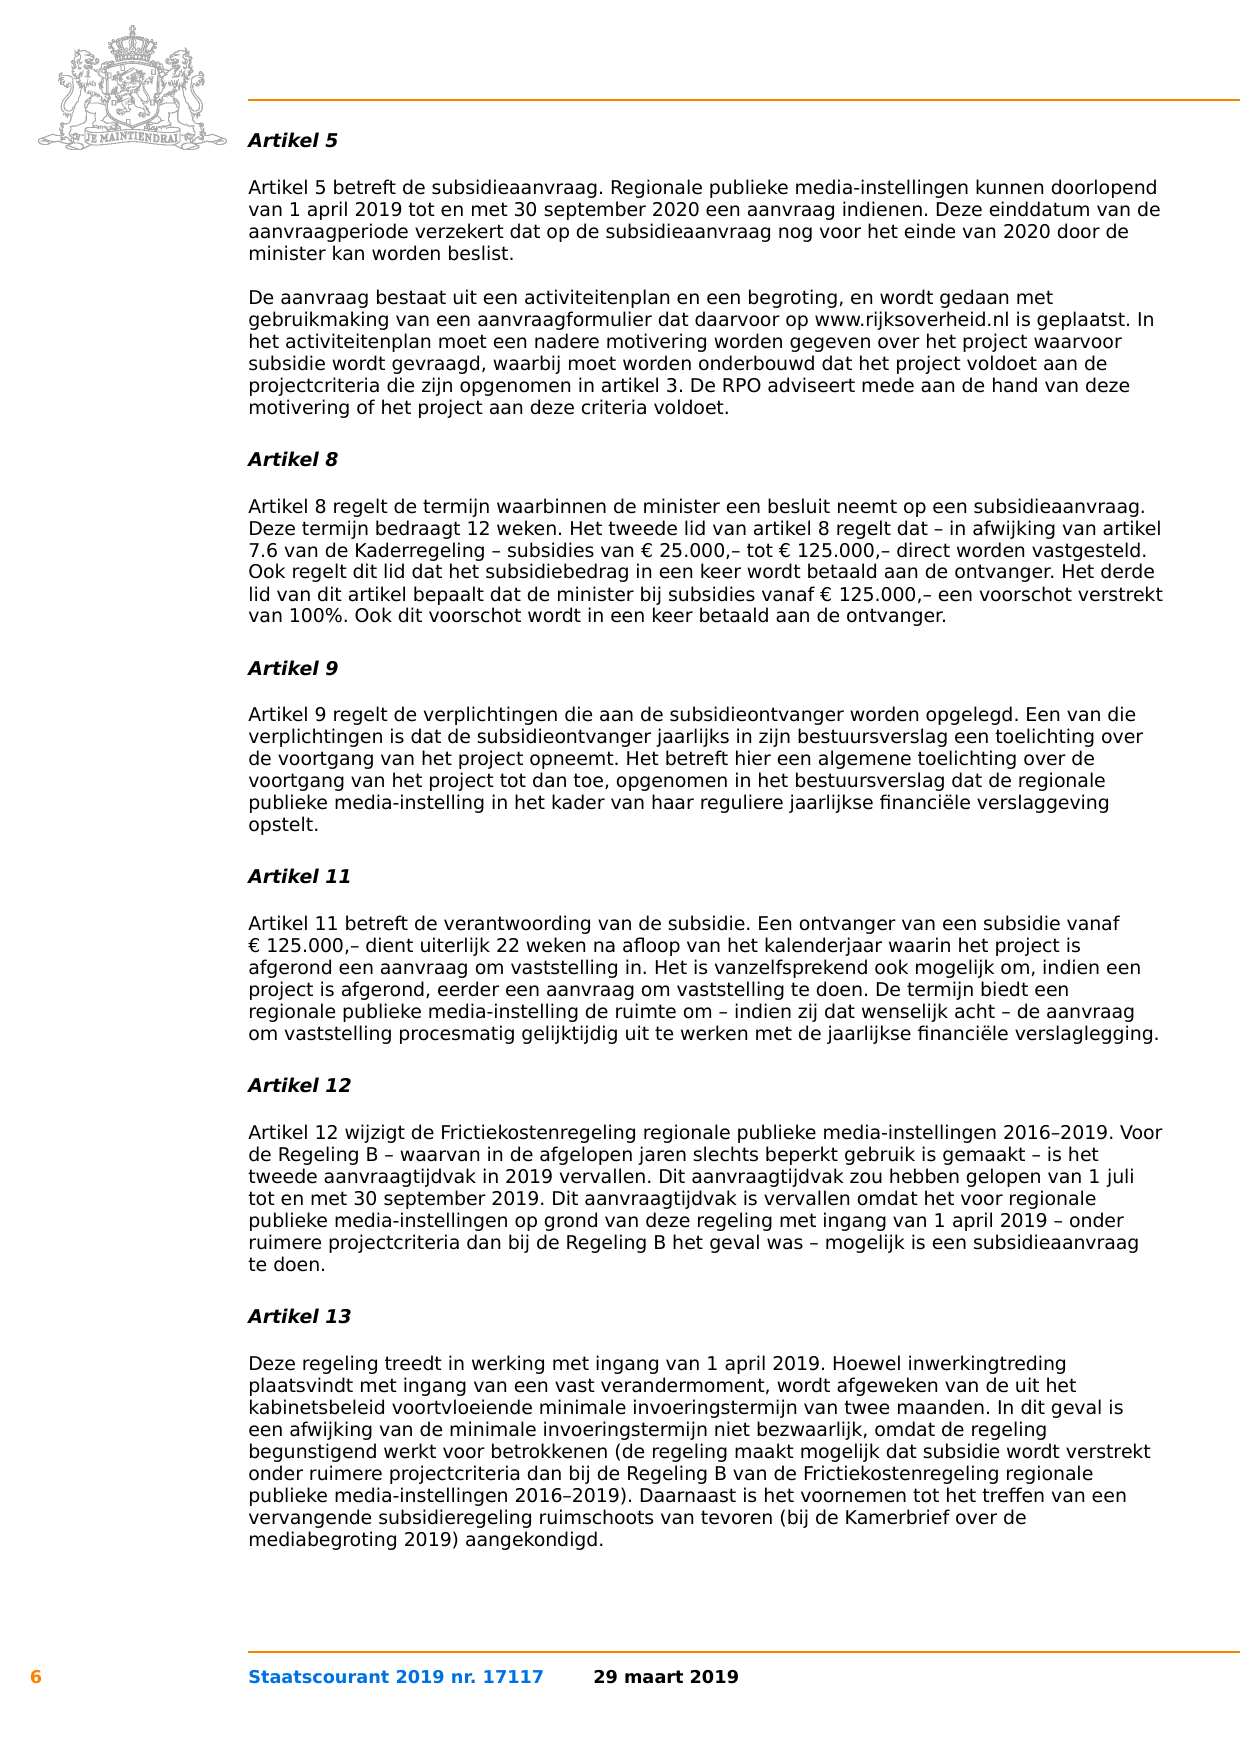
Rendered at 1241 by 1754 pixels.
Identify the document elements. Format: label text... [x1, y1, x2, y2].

text Artikel 8 regelt de termijn waarbinnen de minister een besluit neemt op een subsidieaanvraag. Deze termijn bedraagt 12 weken. Het tweede lid van artikel 8 regelt dat – in afwijking van artikel 7.6 van de Kaderregeling – subsidies van € 25.000,– tot € 125.000,– direct worden vastgesteld. Ook regelt dit lid dat het subsidiebedrag in een keer wordt betaald aan de ontvanger. Het derde lid van dit artikel bepaalt dat de minister bij subsidies vanaf € 125.000,– een voorschot verstrekt van 100%. Ook dit voorschot wordt in een keer betaald aan de ontvanger. [248, 496, 1163, 627]
subtitle Artikel 13 [248, 1306, 1163, 1328]
text Artikel 9 regelt de verplichtingen die aan de subsidieontvanger worden opgelegd. Een van die verplichtingen is dat de subsidieontvanger jaarlijks in zijn bestuursverslag een toelichting over de voortgang van het project opneemt. Het betreft hier een algemene toelichting over de voortgang van het project tot dan toe, opgenomen in het bestuursverslag dat de regionale publieke media-instelling in het kader van haar reguliere jaarlijkse financiële verslaggeving opstelt. [248, 704, 1163, 836]
subtitle Artikel 12 [248, 1075, 1163, 1097]
text Artikel 11 betreft de verantwoording van de subsidie. Een ontvanger van een subsidie vanaf € 125.000,– dient uiterlijk 22 weken na afloop van het kalenderjaar waarin het project is afgerond een aanvraag om vaststelling in. Het is vanzelfsprekend ook mogelijk om, indien een project is afgerond, eerder een aanvraag om vaststelling te doen. De termijn biedt een regionale publieke media-instelling de ruimte om – indien zij dat wenselijk acht – de aanvraag om vaststelling procesmatig gelijktijdig uit te werken met de jaarlijkse financiële verslaglegging. [248, 913, 1163, 1045]
picture [38, 25, 227, 150]
subtitle Artikel 11 [248, 866, 1163, 888]
subtitle Artikel 5 [248, 130, 1163, 152]
subtitle Artikel 9 [248, 657, 1163, 679]
subtitle Artikel 8 [248, 448, 1163, 471]
text Deze regeling treedt in werking met ingang van 1 april 2019. Hoewel inwerkingtreding plaatsvindt met ingang van een vast verandermoment, wordt afgeweken van de uit het kabinetsbeleid voortvloeiende minimale invoeringstermijn van twee maanden. In dit geval is een afwijking van de minimale invoeringstermijn niet bezwaarlijk, omdat de regeling begunstigend werkt voor betrokkenen (de regeling maakt mogelijk dat subsidie wordt verstrekt onder ruimere projectcriteria dan bij de Regeling B van de Frictiekostenregeling regionale publieke media-instellingen 2016–2019). Daarnaast is het voornemen tot het treffen van een vervangende subsidieregeling ruimschoots van tevoren (bij de Kamerbrief over de mediabegroting 2019) aangekondigd. [248, 1353, 1163, 1551]
text Artikel 5 betreft de subsidieaanvraag. Regionale publieke media-instellingen kunnen doorlopend van 1 april 2019 tot en met 30 september 2020 een aanvraag indienen. Deze einddatum van de aanvraagperiode verzekert dat op de subsidieaanvraag nog voor het einde van 2020 door de minister kan worden beslist. [248, 177, 1163, 265]
text Artikel 12 wijzigt de Frictiekostenregeling regionale publieke media-instellingen 2016–2019. Voor de Regeling B – waarvan in de afgelopen jaren slechts beperkt gebruik is gemaakt – is het tweede aanvraagtijdvak in 2019 vervallen. Dit aanvraagtijdvak zou hebben gelopen van 1 juli tot en met 30 september 2019. Dit aanvraagtijdvak is vervallen omdat het voor regionale publieke media-instellingen op grond van deze regeling met ingang van 1 april 2019 – onder ruimere projectcriteria dan bij de Regeling B het geval was – mogelijk is een subsidieaanvraag te doen. [248, 1122, 1163, 1276]
text De aanvraag bestaat uit een activiteitenplan en een begroting, en wordt gedaan met gebruikmaking van een aanvraagformulier dat daarvoor op www.rijksoverheid.nl is geplaatst. In het activiteitenplan moet een nadere motivering worden gegeven over het project waarvoor subsidie wordt gevraagd, waarbij moet worden onderbouwd dat het project voldoet aan de projectcriteria die zijn opgenomen in artikel 3. De RPO adviseert mede aan de hand van deze motivering of het project aan deze criteria voldoet. [248, 287, 1163, 418]
